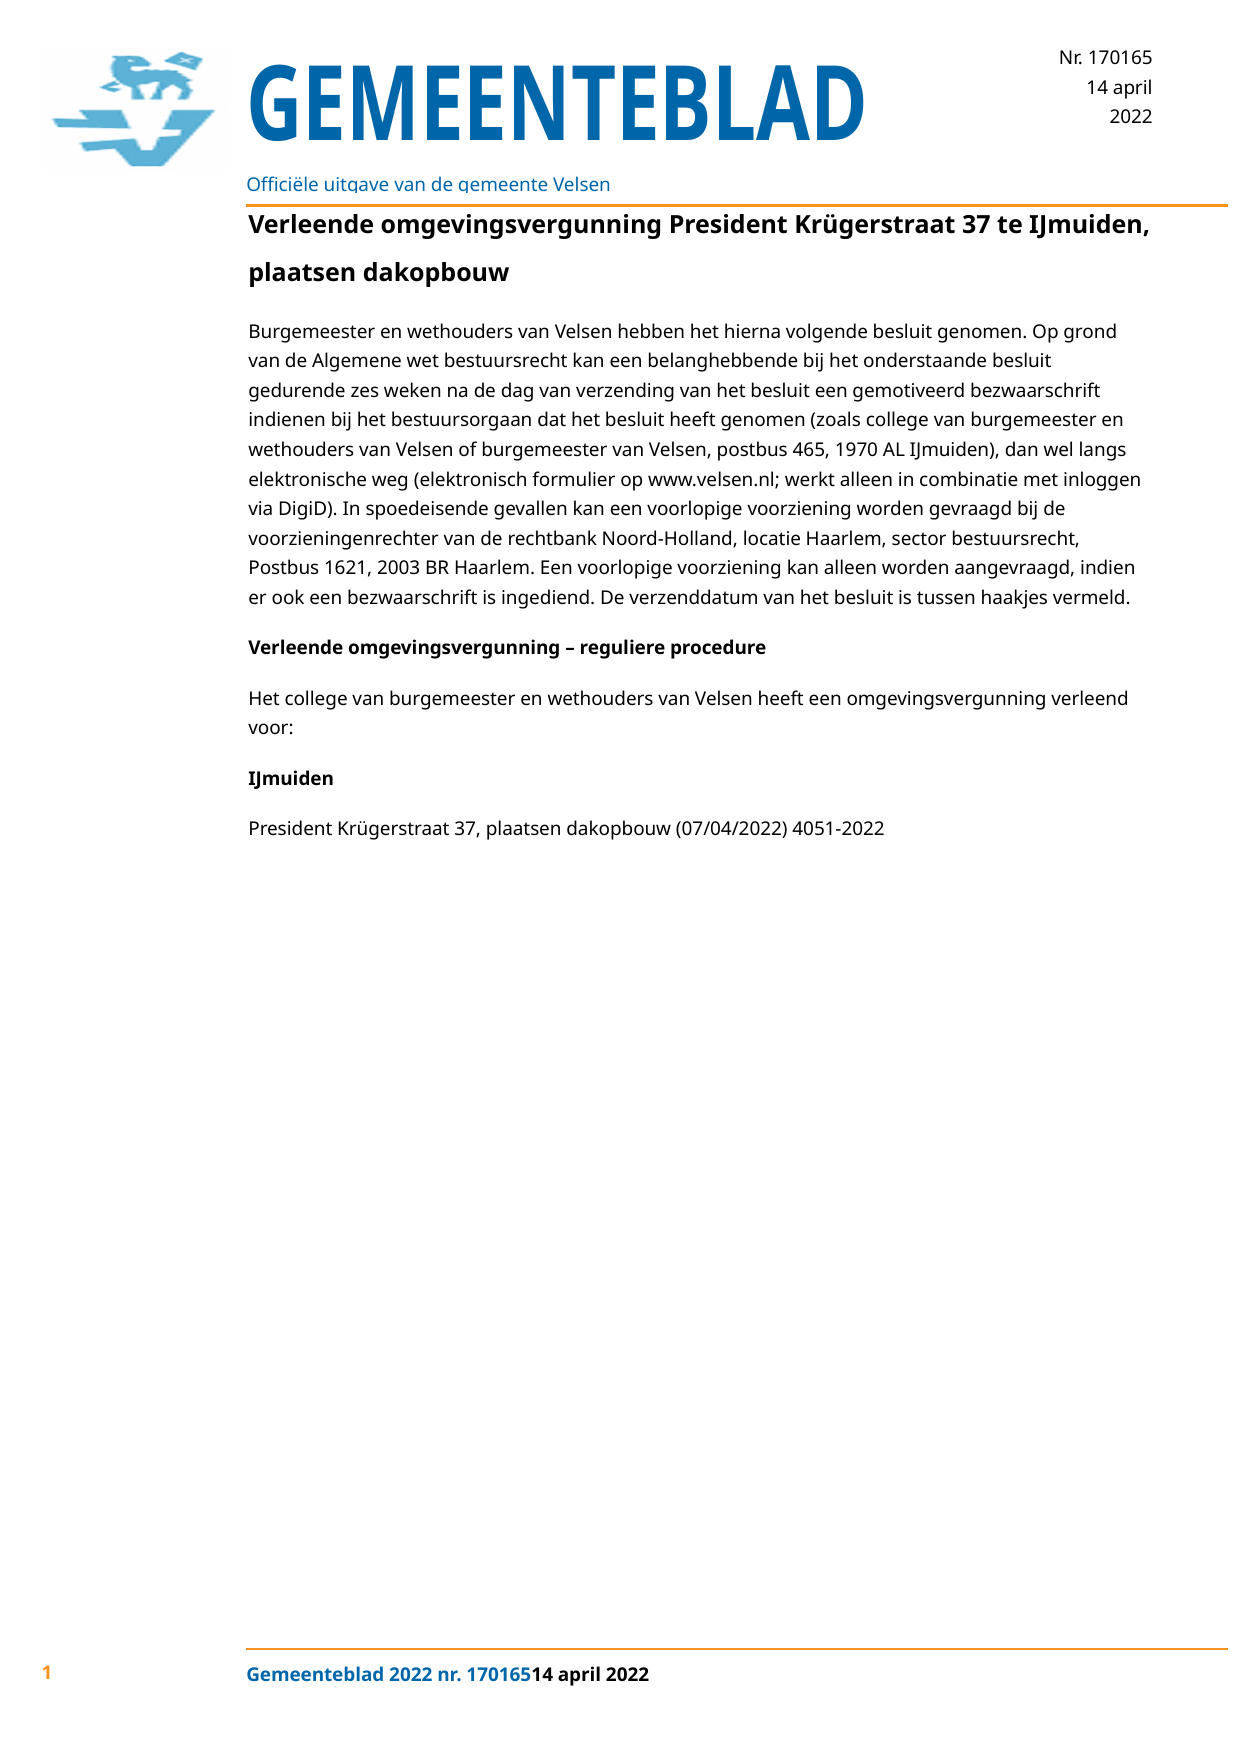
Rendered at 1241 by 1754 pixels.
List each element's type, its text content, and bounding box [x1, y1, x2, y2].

text Verleende omgevingsvergunning President Krügerstraat 37 te IJmuiden, plaatsen dakopbouw [248, 207, 1152, 288]
text Het college van burgemeester en wethouders van Velsen heeft een omgevingsvergunning verleend voor: [248, 685, 1152, 740]
text President Krügerstraat 37, plaatsen dakopbouw (07/04/2022) 4051-2022 [248, 815, 1152, 841]
text IJmuiden [248, 765, 1152, 791]
text Burgemeester en wethouders van Velsen hebben het hierna volgende besluit genomen. Op grond van de Algemene wet bestuursrecht kan een belanghebbende bij het onderstaande besluit gedurende zes weken na de dag van verzending van het besluit een gemotiveerd bezwaarschrift indienen bij het bestuursorgaan dat het besluit heeft genomen (zoals college van burgemeester en wethouders van Velsen of burgemeester van Velsen, postbus 465, 1970 AL IJmuiden), dan wel langs elektronische weg (elektronisch formulier op www.velsen.nl; werkt alleen in combinatie met inloggen via DigiD). In spoedeisende gevallen kan een voorlopige voorziening worden gevraagd bij de voorzieningenrechter van de rechtbank Noord-Holland, locatie Haarlem, sector bestuursrecht, Postbus 1621, 2003 BR Haarlem. Een voorlopige voorziening kan alleen worden aangevraagd, indien er ook een bezwaarschrift is ingediend. De verzenddatum van het besluit is tussen haakjes vermeld. [248, 318, 1152, 610]
picture [41, 47, 231, 172]
text Verleende omgevingsvergunning – reguliere procedure [248, 634, 1152, 660]
